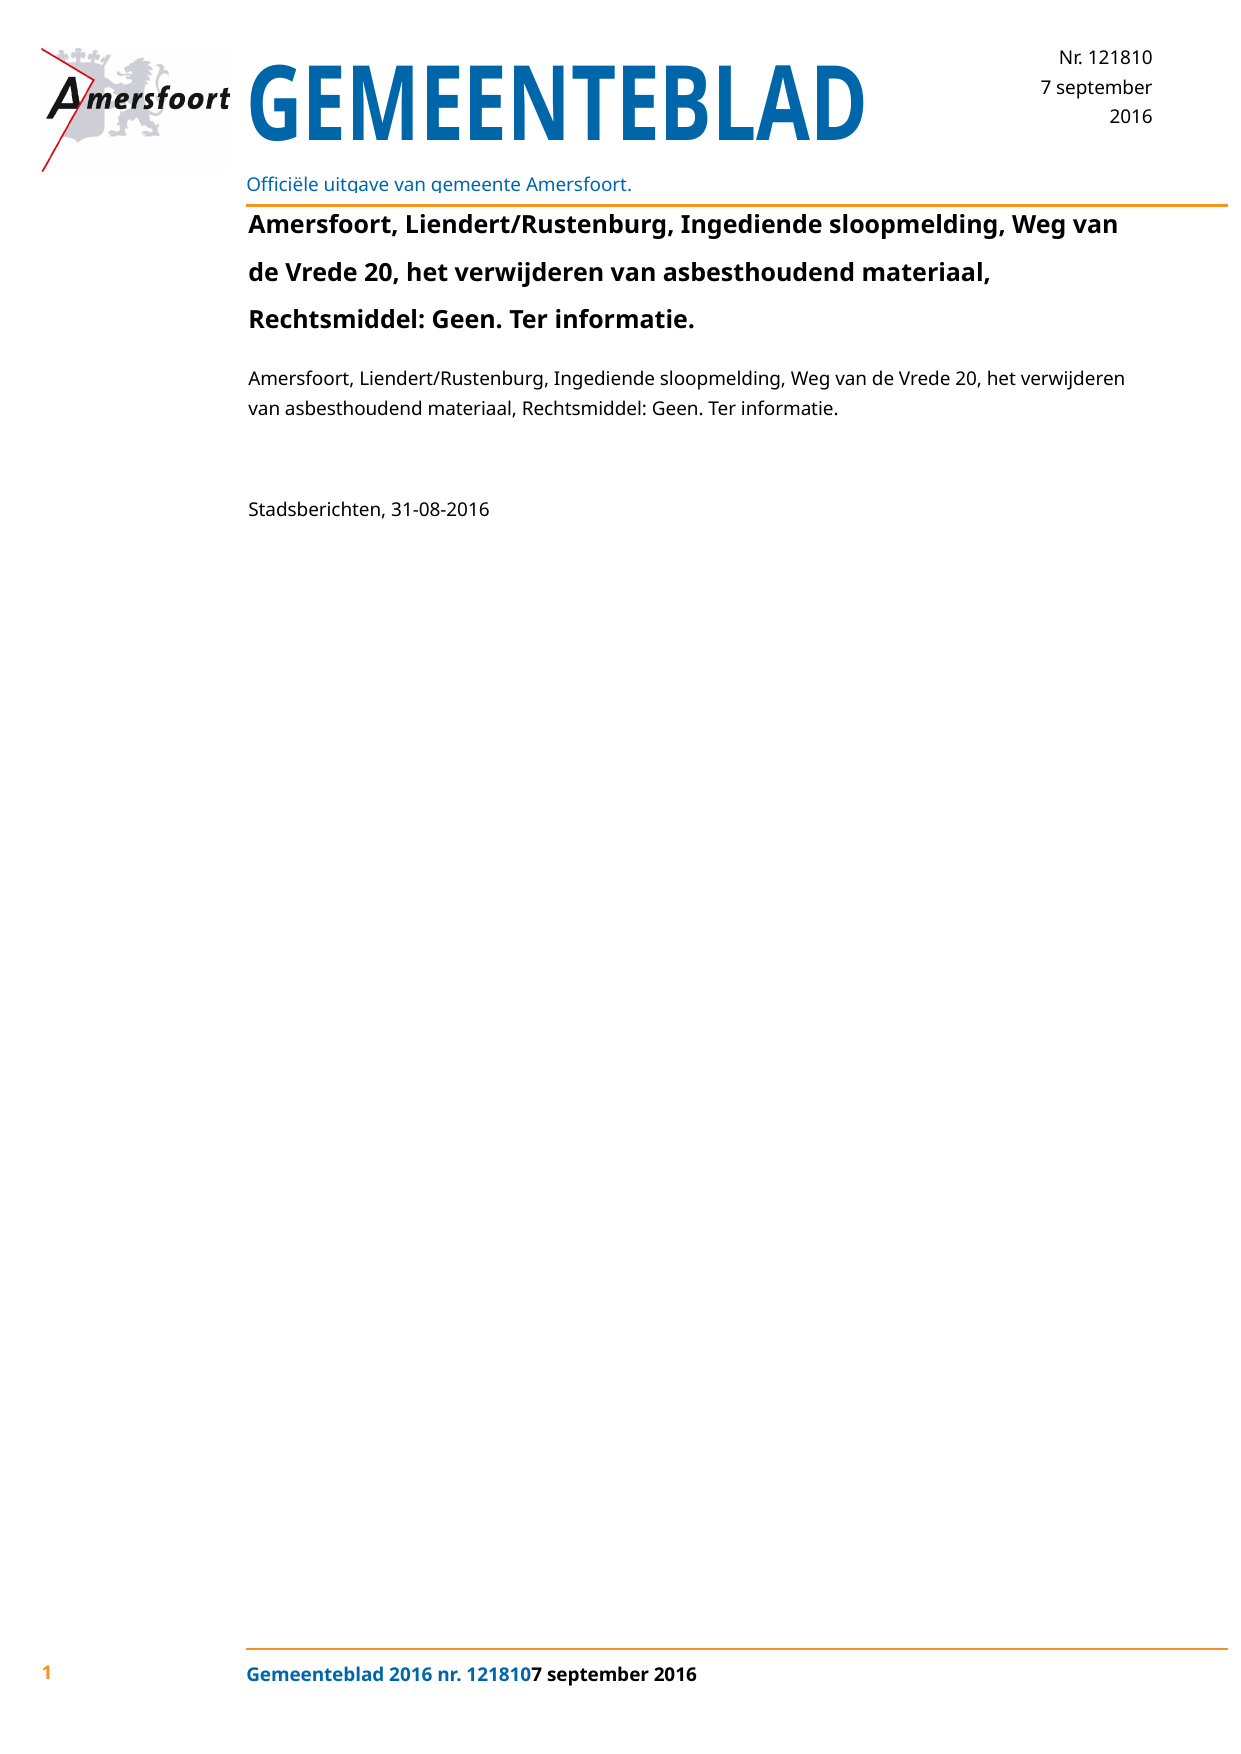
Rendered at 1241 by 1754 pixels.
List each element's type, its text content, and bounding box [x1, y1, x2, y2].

picture [41, 47, 231, 172]
text Amersfoort, Liendert/Rustenburg, Ingediende sloopmelding, Weg van de Vrede 20, het verwijderen van asbesthoudend materiaal, Rechtsmiddel: Geen. Ter informatie. [248, 207, 1152, 336]
text Stadsberichten, 31-08-2016 [248, 496, 1152, 522]
text Amersfoort, Liendert/Rustenburg, Ingediende sloopmelding, Weg van de Vrede 20, het verwijderen van asbesthoudend materiaal, Rechtsmiddel: Geen. Ter informatie. [248, 366, 1152, 421]
